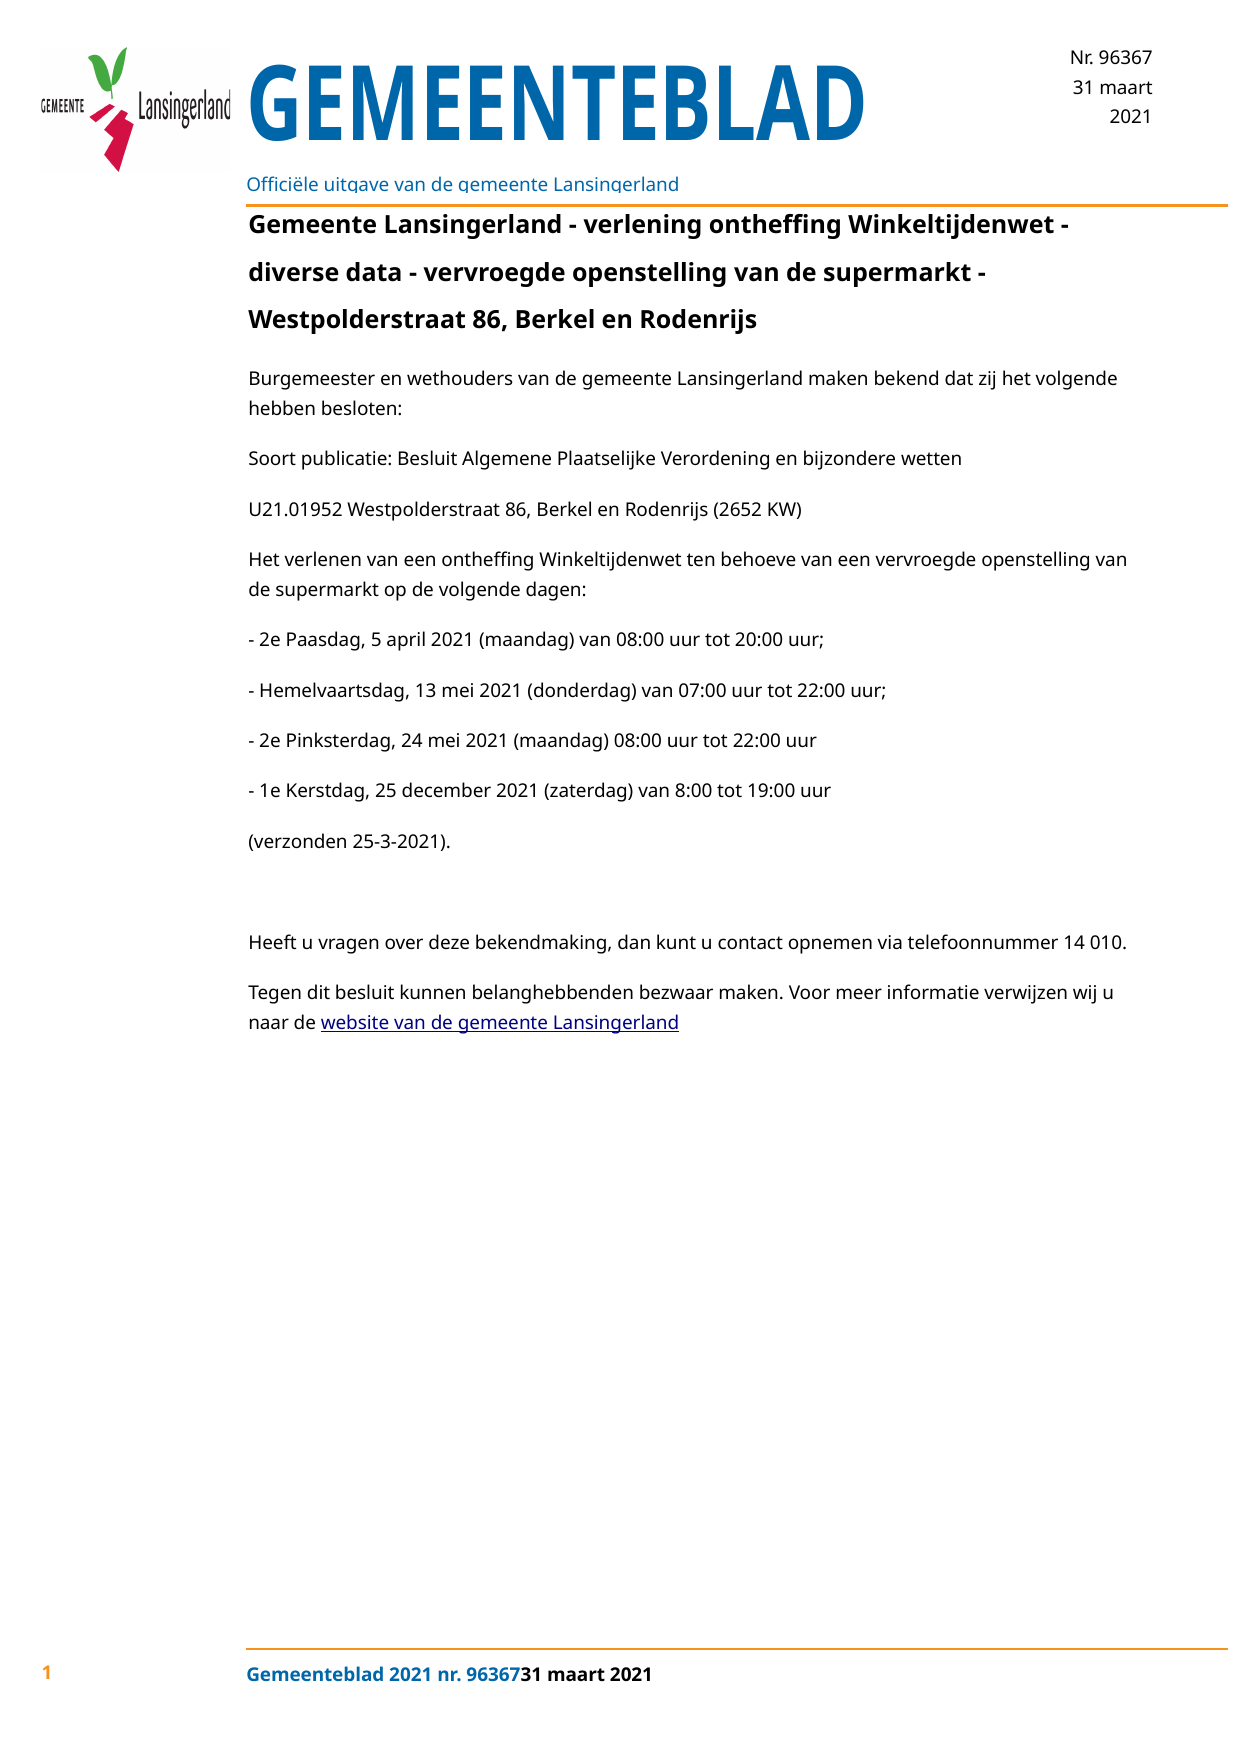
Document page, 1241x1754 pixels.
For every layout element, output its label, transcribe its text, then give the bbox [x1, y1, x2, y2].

text - 2e Pinksterdag, 24 mei 2021 (maandag) 08:00 uur tot 22:00 uur [248, 727, 1152, 753]
text - 1e Kerstdag, 25 december 2021 (zaterdag) van 8:00 tot 19:00 uur [248, 778, 1152, 803]
text Heeft u vragen over deze bekendmaking, dan kunt u contact opnemen via telefoonnummer 14 010. [248, 929, 1152, 954]
text - Hemelvaartsdag, 13 mei 2021 (donderdag) van 07:00 uur tot 22:00 uur; [248, 677, 1152, 702]
text - 2e Paasdag, 5 april 2021 (maandag) van 08:00 uur tot 20:00 uur; [248, 626, 1152, 652]
text U21.01952 Westpolderstraat 86, Berkel en Rodenrijs (2652 KW) [248, 496, 1152, 522]
text Gemeente Lansingerland - verlening ontheffing Winkeltijdenwet - diverse data - vervroegde openstelling van de supermarkt - Westpolderstraat 86, Berkel en Rodenrijs [248, 207, 1152, 336]
text (verzonden 25-3-2021). [248, 828, 1152, 854]
text Burgemeester en wethouders van de gemeente Lansingerland maken bekend dat zij het volgende hebben besloten: [248, 366, 1152, 421]
text Tegen dit besluit kunnen belanghebbenden bezwaar maken. Voor meer informatie verwijzen wij u naar de website van de gemeente Lansingerland [248, 979, 1152, 1034]
text Het verlenen van een ontheffing Winkeltijdenwet ten behoeve van een vervroegde openstelling van de supermarkt op de volgende dagen: [248, 546, 1152, 602]
text Soort publicatie: Besluit Algemene Plaatselijke Verordening en bijzondere wetten [248, 446, 1152, 471]
picture [41, 47, 231, 172]
